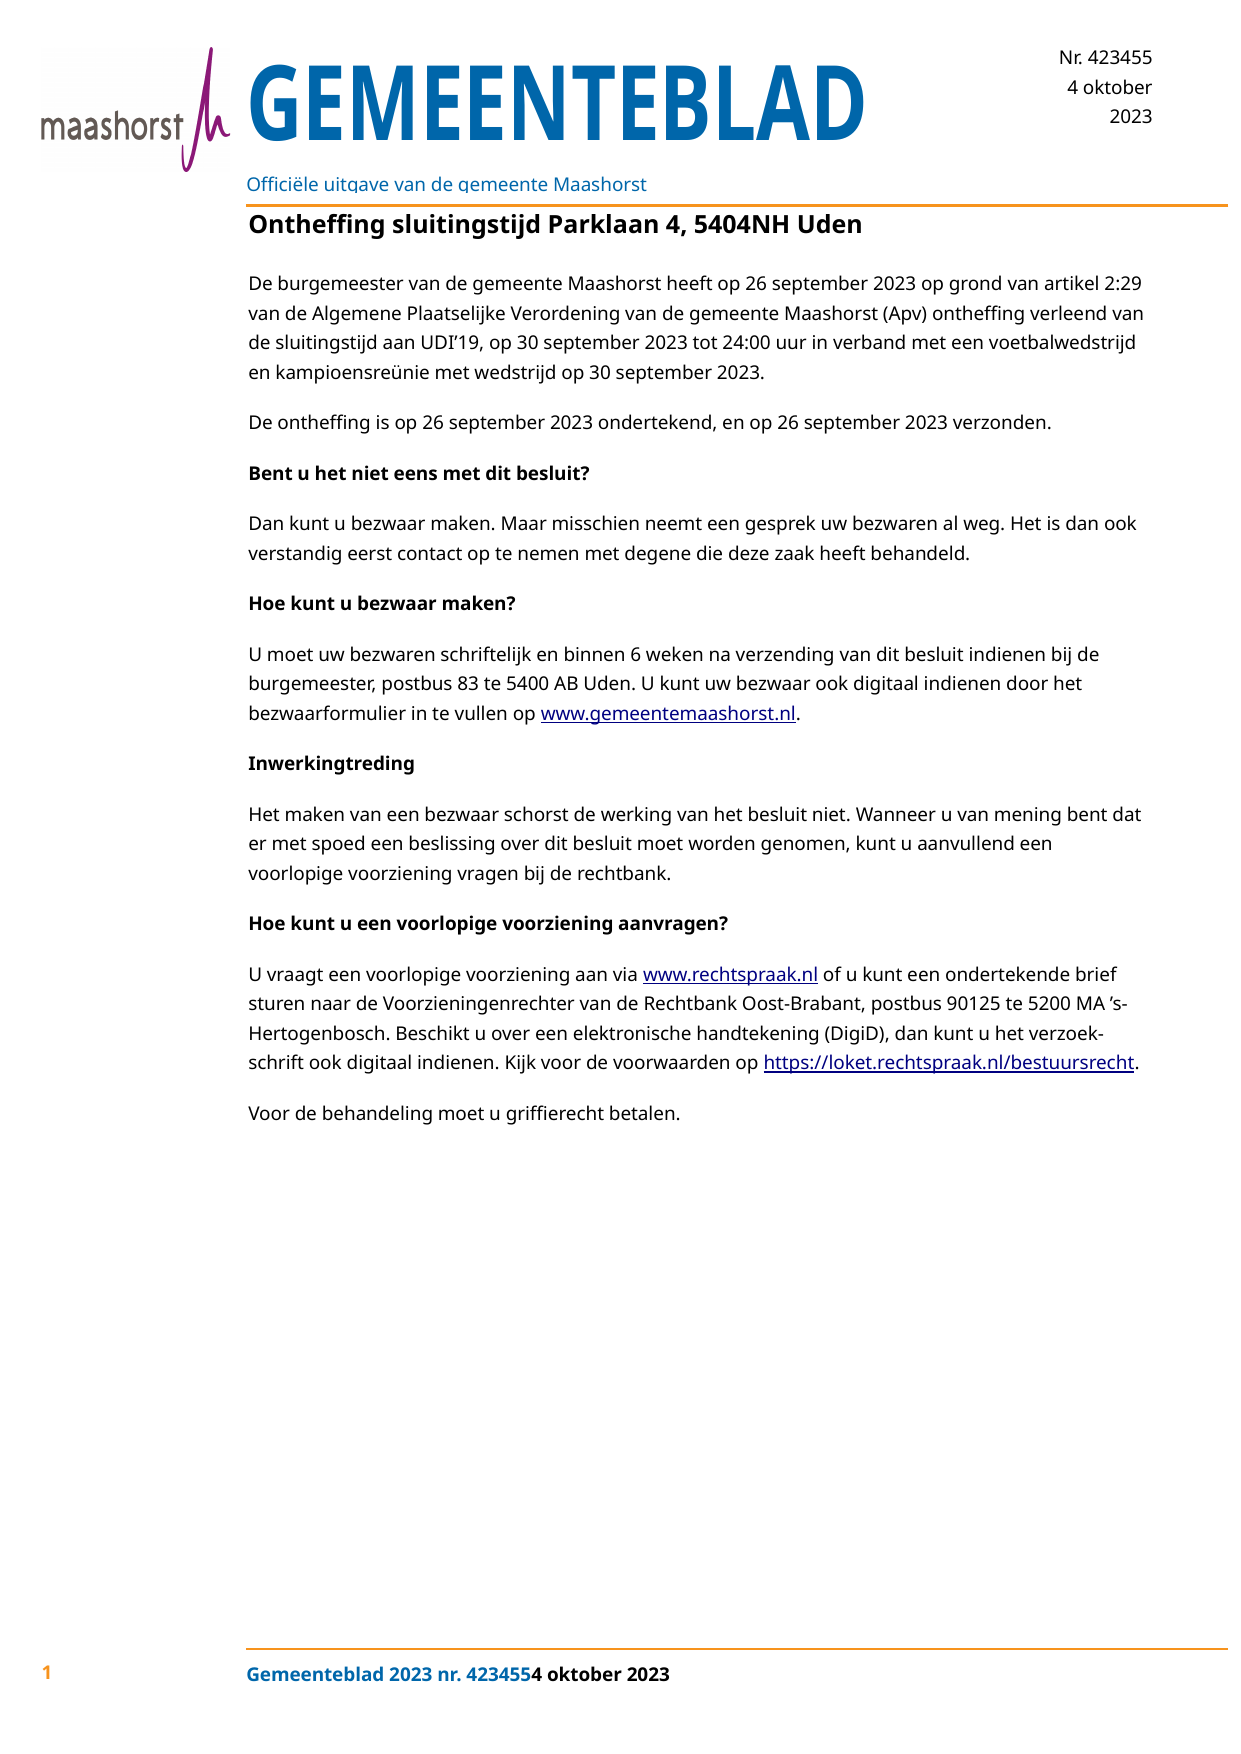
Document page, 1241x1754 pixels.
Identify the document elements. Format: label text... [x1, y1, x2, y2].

text U vraagt een voorlopige voorziening aan via www.rechtspraak.nl of u kunt een ondertekende brief sturen naar de Voorzieningenrechter van de Rechtbank Oost-Brabant, postbus 90125 te 5200 MA ’s-Hertogenbosch. Beschikt u over een elektronische handtekening (DigiD), dan kunt u het verzoek-schrift ook digitaal indienen. Kijk voor de voorwaarden op https://loket.rechtspraak.nl/bestuursrecht. [248, 961, 1152, 1075]
text De burgemeester van de gemeente Maashorst heeft op 26 september 2023 op grond van artikel 2:29 van de Algemene Plaatselijke Verordening van de gemeente Maashorst (Apv) ontheffing verleend van de sluitingstijd aan UDI’19, op 30 september 2023 tot 24:00 uur in verband met een voetbalwedstrijd en kampioensreünie met wedstrijd op 30 september 2023. [248, 270, 1152, 385]
text Voor de behandeling moet u griffierecht betalen. [248, 1100, 1152, 1126]
text U moet uw bezwaren schriftelijk en binnen 6 weken na verzending van dit besluit indienen bij de burgemeester, postbus 83 te 5400 AB Uden. U kunt uw bezwaar ook digitaal indienen door het bezwaarformulier in te vullen op www.gemeentemaashorst.nl. [248, 641, 1152, 726]
text De ontheffing is op 26 september 2023 ondertekend, en op 26 september 2023 verzonden. [248, 409, 1152, 435]
text Ontheffing sluitingstijd Parklaan 4, 5404NH Uden [248, 207, 1152, 241]
text Inwerkingtreding [248, 750, 1152, 776]
text Hoe kunt u bezwaar maken? [248, 590, 1152, 616]
text Bent u het niet eens met dit besluit? [248, 460, 1152, 486]
text Dan kunt u bezwaar maken. Maar misschien neemt een gesprek uw bezwaren al weg. Het is dan ook verstandig eerst contact op te nemen met degene die deze zaak heeft behandeld. [248, 510, 1152, 566]
text Hoe kunt u een voorlopige voorziening aanvragen? [248, 910, 1152, 936]
text Het maken van een bezwaar schorst de werking van het besluit niet. Wanneer u van mening bent dat er met spoed een beslissing over dit besluit moet worden genomen, kunt u aanvullend een voorlopige voorziening vragen bij de rechtbank. [248, 801, 1152, 886]
picture [41, 47, 231, 172]
